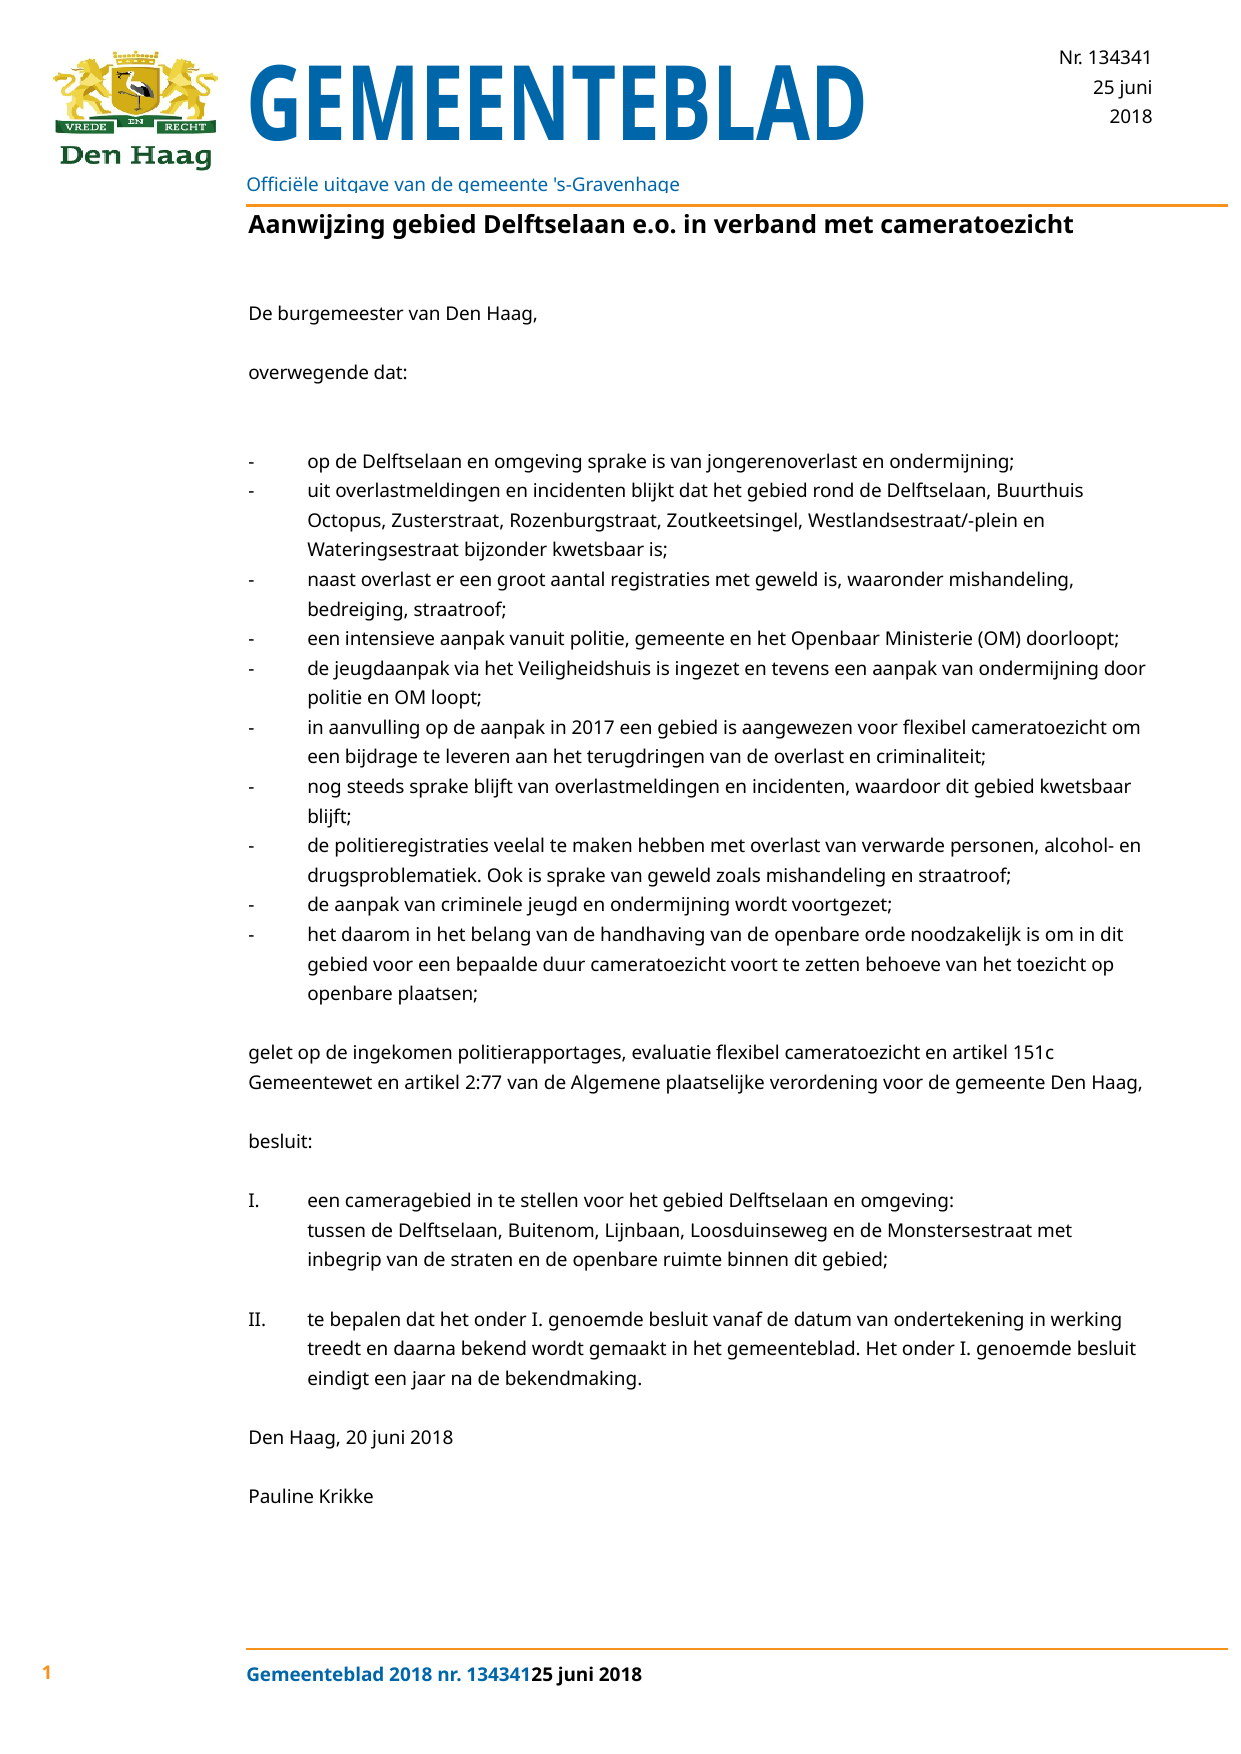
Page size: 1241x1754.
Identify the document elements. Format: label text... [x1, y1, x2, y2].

text De burgemeester van Den Haag, [248, 300, 1152, 326]
list te bepalen dat het onder I. genoemde besluit vanaf de datum van ondertekening in werking treedt en daarna bekend wordt gemaakt in het gemeenteblad. Het onder I. genoemde besluit eindigt een jaar na de bekendmaking. [248, 1306, 1152, 1391]
list een cameragebied in te stellen voor het gebied Delftselaan en omgeving: [248, 1187, 1152, 1213]
text overwegende dat: [248, 359, 1152, 385]
picture [41, 47, 231, 172]
text gelet op de ingekomen politierapportages, evaluatie flexibel cameratoezicht en artikel 151c Gemeentewet en artikel 2:77 van de Algemene plaatselijke verordening voor de gemeente Den Haag, [248, 1039, 1152, 1095]
list nog steeds sprake blijft van overlastmeldingen en incidenten, waardoor dit gebied kwetsbaar blijft; [248, 773, 1152, 828]
list het daarom in het belang van de handhaving van de openbare orde noodzakelijk is om in dit gebied voor een bepaalde duur cameratoezicht voort te zetten behoeve van het toezicht op openbare plaatsen; [248, 921, 1152, 1006]
list de politieregistraties veelal te maken hebben met overlast van verwarde personen, alcohol- en drugsproblematiek. Ook is sprake van geweld zoals mishandeling en straatroof; [248, 832, 1152, 888]
list de aanpak van criminele jeugd en ondermijning wordt voortgezet; [248, 892, 1152, 917]
list op de Delftselaan en omgeving sprake is van jongerenoverlast en ondermijning; [248, 448, 1152, 473]
list naast overlast er een groot aantal registraties met geweld is, waaronder mishandeling, bedreiging, straatroof; [248, 566, 1152, 621]
text besluit: [248, 1128, 1152, 1154]
list in aanvulling op de aanpak in 2017 een gebied is aangewezen voor flexibel cameratoezicht om een bijdrage te leveren aan het terugdringen van de overlast en criminaliteit; [248, 714, 1152, 769]
list uit overlastmeldingen en incidenten blijkt dat het gebied rond de Delftselaan, Buurthuis Octopus, Zusterstraat, Rozenburgstraat, Zoutkeetsingel, Westlandsestraat/-plein en Wateringsestraat bijzonder kwetsbaar is; [248, 477, 1152, 562]
text Aanwijzing gebied Delftselaan e.o. in verband met cameratoezicht [248, 207, 1152, 241]
list tussen de Delftselaan, Buitenom, Lijnbaan, Loosduinseweg en de Monstersestraat met inbegrip van de straten en de openbare ruimte binnen dit gebied; [248, 1217, 1152, 1272]
text Pauline Krikke [248, 1483, 1152, 1509]
list een intensieve aanpak vanuit politie, gemeente en het Openbaar Ministerie (OM) doorloopt; [248, 625, 1152, 651]
list de jeugdaanpak via het Veiligheidshuis is ingezet en tevens een aanpak van ondermijning door politie en OM loopt; [248, 655, 1152, 710]
text Den Haag, 20 juni 2018 [248, 1424, 1152, 1450]
